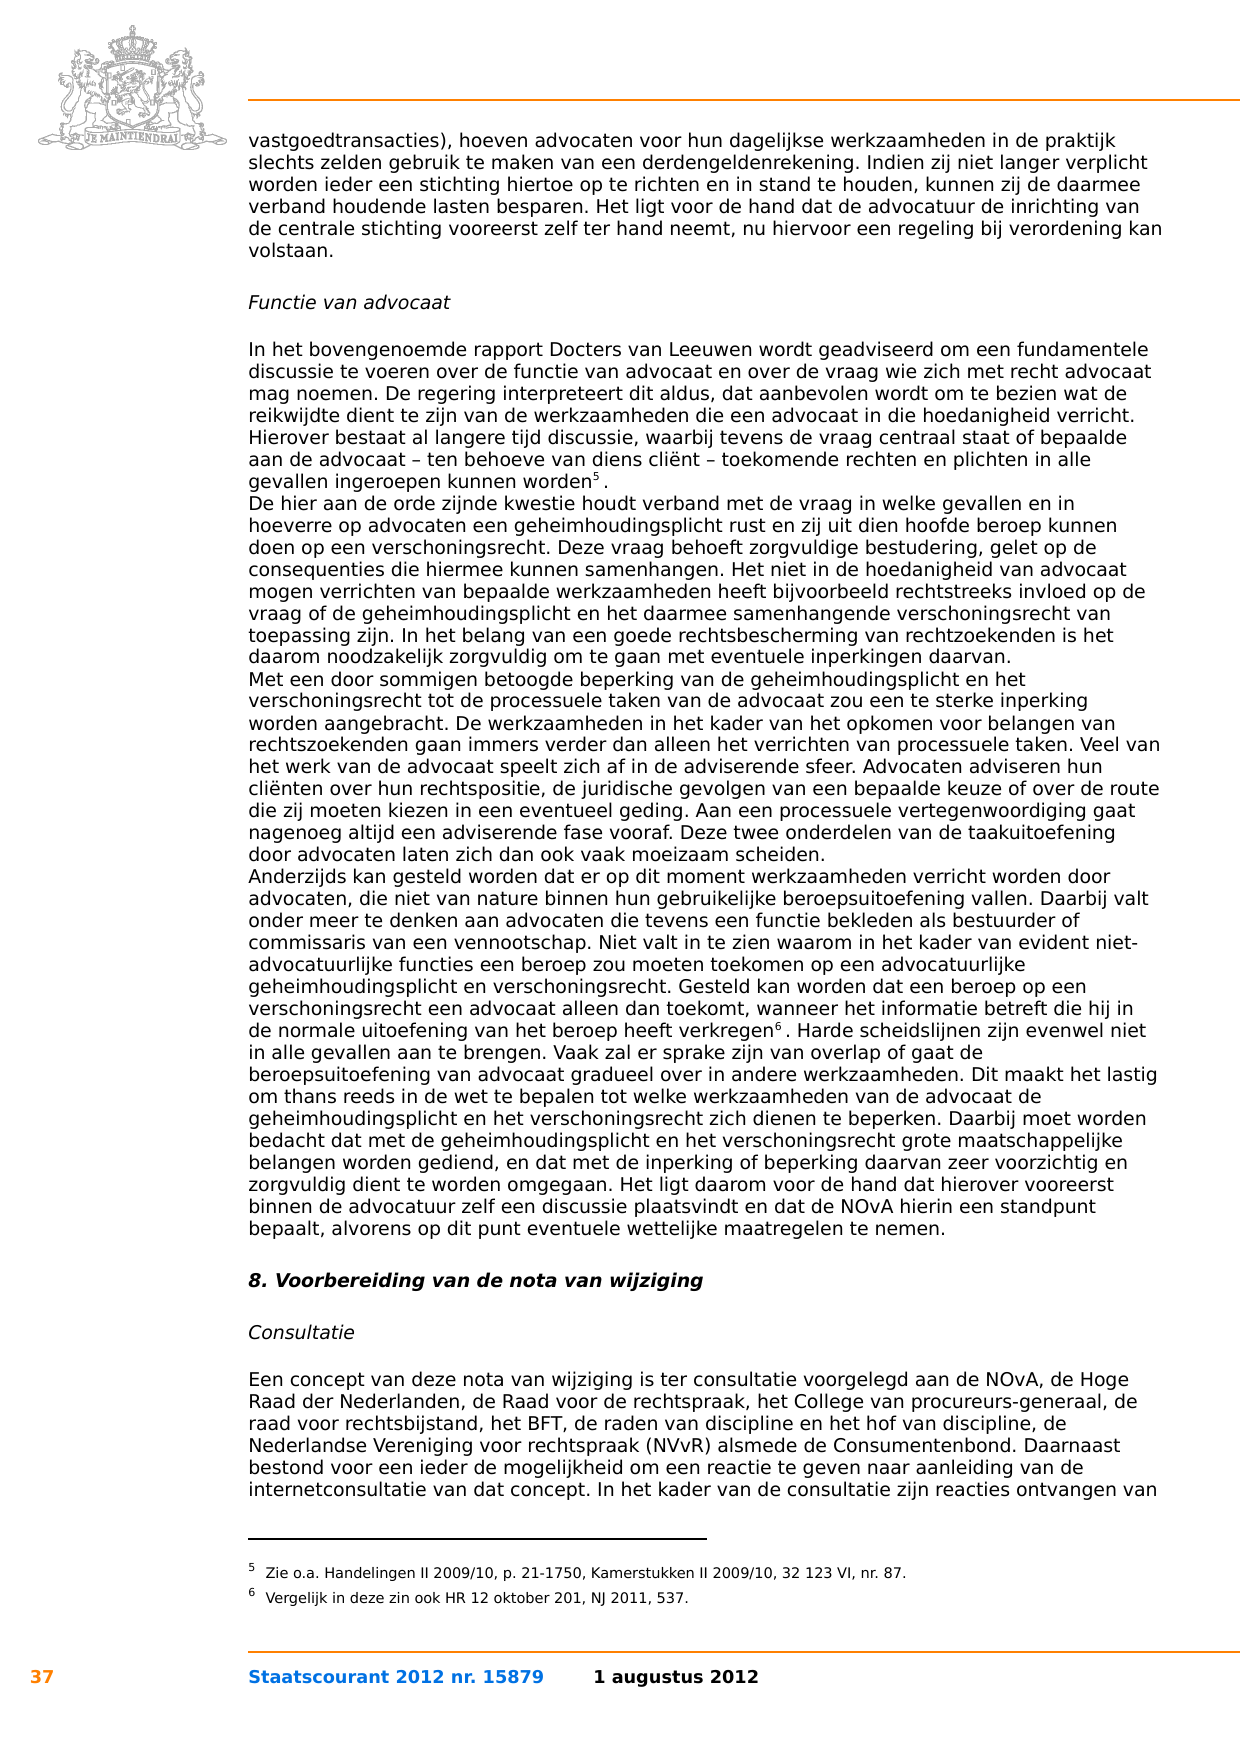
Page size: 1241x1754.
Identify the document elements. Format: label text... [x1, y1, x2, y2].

text Vergelijk in deze zin ook HR 12 oktober 201, NJ 2011, 537. [248, 1586, 1163, 1608]
text Zie o.a. Handelingen II 2009/10, p. 21-1750, Kamerstukken II 2009/10, 32 123 VI, nr. 87. [248, 1561, 1163, 1583]
picture [38, 25, 227, 150]
subtitle 8. Voorbereiding van de nota van wijziging [248, 1270, 1163, 1292]
text Een concept van deze nota van wijziging is ter consultatie voorgelegd aan de NOvA, de Hoge Raad der Nederlanden, de Raad voor de rechtspraak, het College van procureurs-generaal, de raad voor rechtsbijstand, het BFT, de raden van discipline en het hof van discipline, de Nederlandse Vereniging voor rechtspraak (NVvR) alsmede de Consumentenbond. Daarnaast bestond voor een ieder de mogelijkheid om een reactie te geven naar aanleiding van de internetconsultatie van dat concept. In het kader van de consultatie zijn reacties ontvangen van [248, 1369, 1163, 1501]
text vastgoedtransacties), hoeven advocaten voor hun dagelijkse werkzaamheden in de praktijk slechts zelden gebruik te maken van een derdengeldenrekening. Indien zij niet langer verplicht worden ieder een stichting hiertoe op te richten en in stand te houden, kunnen zij de daarmee verband houdende lasten besparen. Het ligt voor de hand dat de advocatuur de inrichting van de centrale stichting vooreerst zelf ter hand neemt, nu hiervoor een regeling bij verordening kan volstaan. [248, 130, 1163, 262]
subtitle Functie van advocaat [248, 292, 1163, 314]
text De hier aan de orde zijnde kwestie houdt verband met de vraag in welke gevallen en in hoeverre op advocaten een geheimhoudingsplicht rust en zij uit dien hoofde beroep kunnen doen op een verschoningsrecht. Deze vraag behoeft zorgvuldige bestudering, gelet op de consequenties die hiermee kunnen samenhangen. Het niet in de hoedanigheid van advocaat mogen verrichten van bepaalde werkzaamheden heeft bijvoorbeeld rechtstreeks invloed op de vraag of de geheimhoudingsplicht en het daarmee samenhangende verschoningsrecht van toepassing zijn. In het belang van een goede rechtsbescherming van rechtzoekenden is het daarom noodzakelijk zorgvuldig om te gaan met eventuele inperkingen daarvan. [248, 493, 1163, 668]
text In het bovengenoemde rapport Docters van Leeuwen wordt geadviseerd om een fundamentele discussie te voeren over de functie van advocaat en over de vraag wie zich met recht advocaat mag noemen. De regering interpreteert dit aldus, dat aanbevolen wordt om te bezien wat de reikwijdte dient te zijn van de werkzaamheden die een advocaat in die hoedanigheid verricht. Hierover bestaat al langere tijd discussie, waarbij tevens de vraag centraal staat of bepaalde aan de advocaat – ten behoeve van diens cliënt – toekomende rechten en plichten in alle gevallen ingeroepen kunnen worden. [248, 339, 1163, 493]
text Met een door sommigen betoogde beperking van de geheimhoudingsplicht en het verschoningsrecht tot de processuele taken van de advocaat zou een te sterke inperking worden aangebracht. De werkzaamheden in het kader van het opkomen voor belangen van rechtszoekenden gaan immers verder dan alleen het verrichten van processuele taken. Veel van het werk van de advocaat speelt zich af in de adviserende sfeer. Advocaten adviseren hun cliënten over hun rechtspositie, de juridische gevolgen van een bepaalde keuze of over de route die zij moeten kiezen in een eventueel geding. Aan een processuele vertegenwoordiging gaat nagenoeg altijd een adviserende fase vooraf. Deze twee onderdelen van de taakuitoefening door advocaten laten zich dan ook vaak moeizaam scheiden. [248, 668, 1163, 866]
subtitle Consultatie [248, 1322, 1163, 1344]
text Anderzijds kan gesteld worden dat er op dit moment werkzaamheden verricht worden door advocaten, die niet van nature binnen hun gebruikelijke beroepsuitoefening vallen. Daarbij valt onder meer te denken aan advocaten die tevens een functie bekleden als bestuurder of commissaris van een vennootschap. Niet valt in te zien waarom in het kader van evident niet-advocatuurlijke functies een beroep zou moeten toekomen op een advocatuurlijke geheimhoudingsplicht en verschoningsrecht. Gesteld kan worden dat een beroep op een verschoningsrecht een advocaat alleen dan toekomt, wanneer het informatie betreft die hij in de normale uitoefening van het beroep heeft verkregen. Harde scheidslijnen zijn evenwel niet in alle gevallen aan te brengen. Vaak zal er sprake zijn van overlap of gaat de beroepsuitoefening van advocaat gradueel over in andere werkzaamheden. Dit maakt het lastig om thans reeds in de wet te bepalen tot welke werkzaamheden van de advocaat de geheimhoudingsplicht en het verschoningsrecht zich dienen te beperken. Daarbij moet worden bedacht dat met de geheimhoudingsplicht en het verschoningsrecht grote maatschappelijke belangen worden gediend, en dat met de inperking of beperking daarvan zeer voorzichtig en zorgvuldig dient te worden omgegaan. Het ligt daarom voor de hand dat hierover vooreerst binnen de advocatuur zelf een discussie plaatsvindt en dat de NOvA hierin een standpunt bepaalt, alvorens op dit punt eventuele wettelijke maatregelen te nemen. [248, 866, 1163, 1240]
